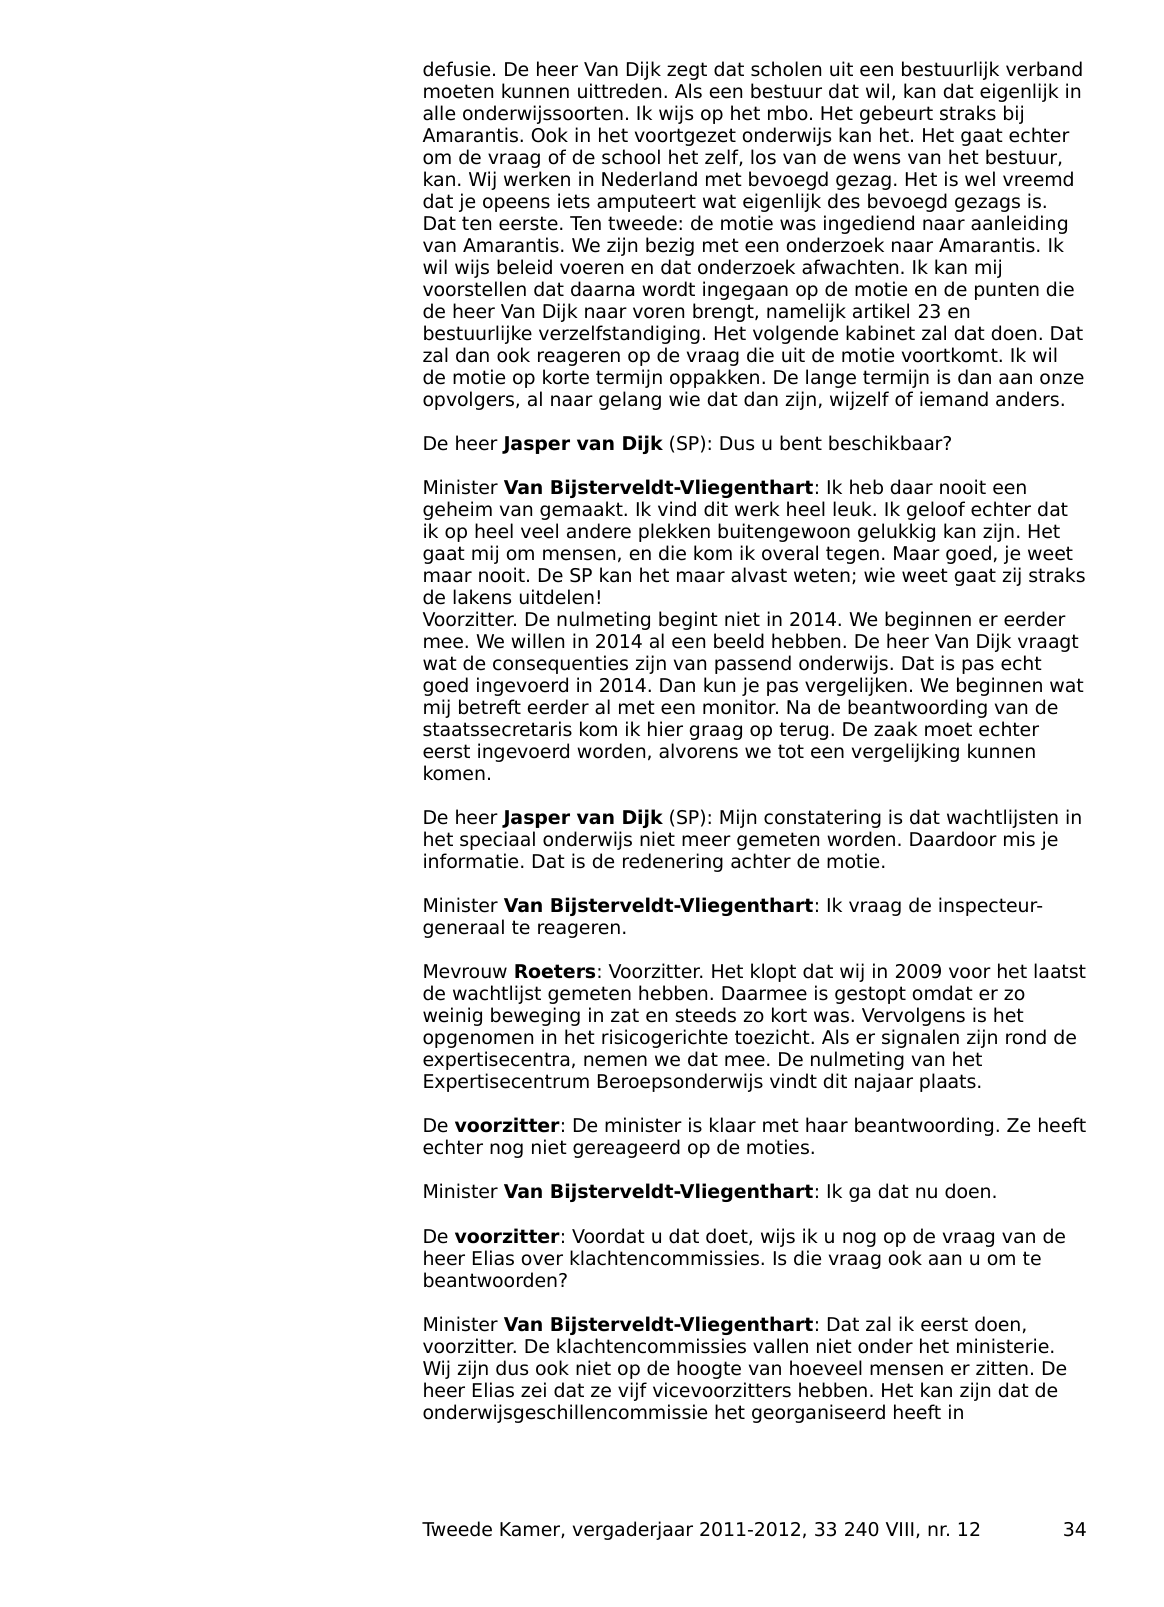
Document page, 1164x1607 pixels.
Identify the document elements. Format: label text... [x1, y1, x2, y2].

text Minister Van Bijsterveldt-Vliegenthart: Ik ga dat nu doen. [422, 1181, 1087, 1203]
text De voorzitter: De minister is klaar met haar beantwoording. Ze heeft echter nog niet gereageerd op de moties. [422, 1115, 1087, 1159]
text De heer Jasper van Dijk (SP): Dus u bent beschikbaar? [422, 433, 1087, 455]
text Mevrouw Roeters: Voorzitter. Het klopt dat wij in 2009 voor het laatst de wachtlijst gemeten hebben. Daarmee is gestopt omdat er zo weinig beweging in zat en steeds zo kort was. Vervolgens is het opgenomen in het risicogerichte toezicht. Als er signalen zijn rond de expertisecentra, nemen we dat mee. De nulmeting van het Expertisecentrum Beroepsonderwijs vindt dit najaar plaats. [422, 961, 1087, 1093]
text Minister Van Bijsterveldt-Vliegenthart: Dat zal ik eerst doen, voorzitter. De klachtencommissies vallen niet onder het ministerie. Wij zijn dus ook niet op de hoogte van hoeveel mensen er zitten. De heer Elias zei dat ze vijf vicevoorzitters hebben. Het kan zijn dat de onderwijsgeschillencommissie het georganiseerd heeft in [422, 1314, 1087, 1424]
text De voorzitter: Voordat u dat doet, wijs ik u nog op de vraag van de heer Elias over klachtencommissies. Is die vraag ook aan u om te beantwoorden? [422, 1226, 1087, 1292]
text Minister Van Bijsterveldt-Vliegenthart: Ik vraag de inspecteur-generaal te reageren. [422, 895, 1087, 939]
text De heer Jasper van Dijk (SP): Mijn constatering is dat wachtlijsten in het speciaal onderwijs niet meer gemeten worden. Daardoor mis je informatie. Dat is de redenering achter de motie. [422, 807, 1087, 873]
text Voorzitter. De nulmeting begint niet in 2014. We beginnen er eerder mee. We willen in 2014 al een beeld hebben. De heer Van Dijk vraagt wat de consequenties zijn van passend onderwijs. Dat is pas echt goed ingevoerd in 2014. Dan kun je pas vergelijken. We beginnen wat mij betreft eerder al met een monitor. Na de beantwoording van de staatssecretaris kom ik hier graag op terug. De zaak moet echter eerst ingevoerd worden, alvorens we tot een vergelijking kunnen komen. [422, 609, 1087, 785]
text Minister Van Bijsterveldt-Vliegenthart: Ik heb daar nooit een geheim van gemaakt. Ik vind dit werk heel leuk. Ik geloof echter dat ik op heel veel andere plekken buitengewoon gelukkig kan zijn. Het gaat mij om mensen, en die kom ik overal tegen. Maar goed, je weet maar nooit. De SP kan het maar alvast weten; wie weet gaat zij straks de lakens uitdelen! [422, 477, 1087, 609]
text defusie. De heer Van Dijk zegt dat scholen uit een bestuurlijk verband moeten kunnen uittreden. Als een bestuur dat wil, kan dat eigenlijk in alle onderwijssoorten. Ik wijs op het mbo. Het gebeurt straks bij Amarantis. Ook in het voortgezet onderwijs kan het. Het gaat echter om de vraag of de school het zelf, los van de wens van het bestuur, kan. Wij werken in Nederland met bevoegd gezag. Het is wel vreemd dat je opeens iets amputeert wat eigenlijk des bevoegd gezags is. Dat ten eerste. Ten tweede: de motie was ingediend naar aanleiding van Amarantis. We zijn bezig met een onderzoek naar Amarantis. Ik wil wijs beleid voeren en dat onderzoek afwachten. Ik kan mij voorstellen dat daarna wordt ingegaan op de motie en de punten die de heer Van Dijk naar voren brengt, namelijk artikel 23 en bestuurlijke verzelfstandiging. Het volgende kabinet zal dat doen. Dat zal dan ook reageren op de vraag die uit de motie voortkomt. Ik wil de motie op korte termijn oppakken. De lange termijn is dan aan onze opvolgers, al naar gelang wie dat dan zijn, wijzelf of iemand anders. [422, 59, 1087, 411]
